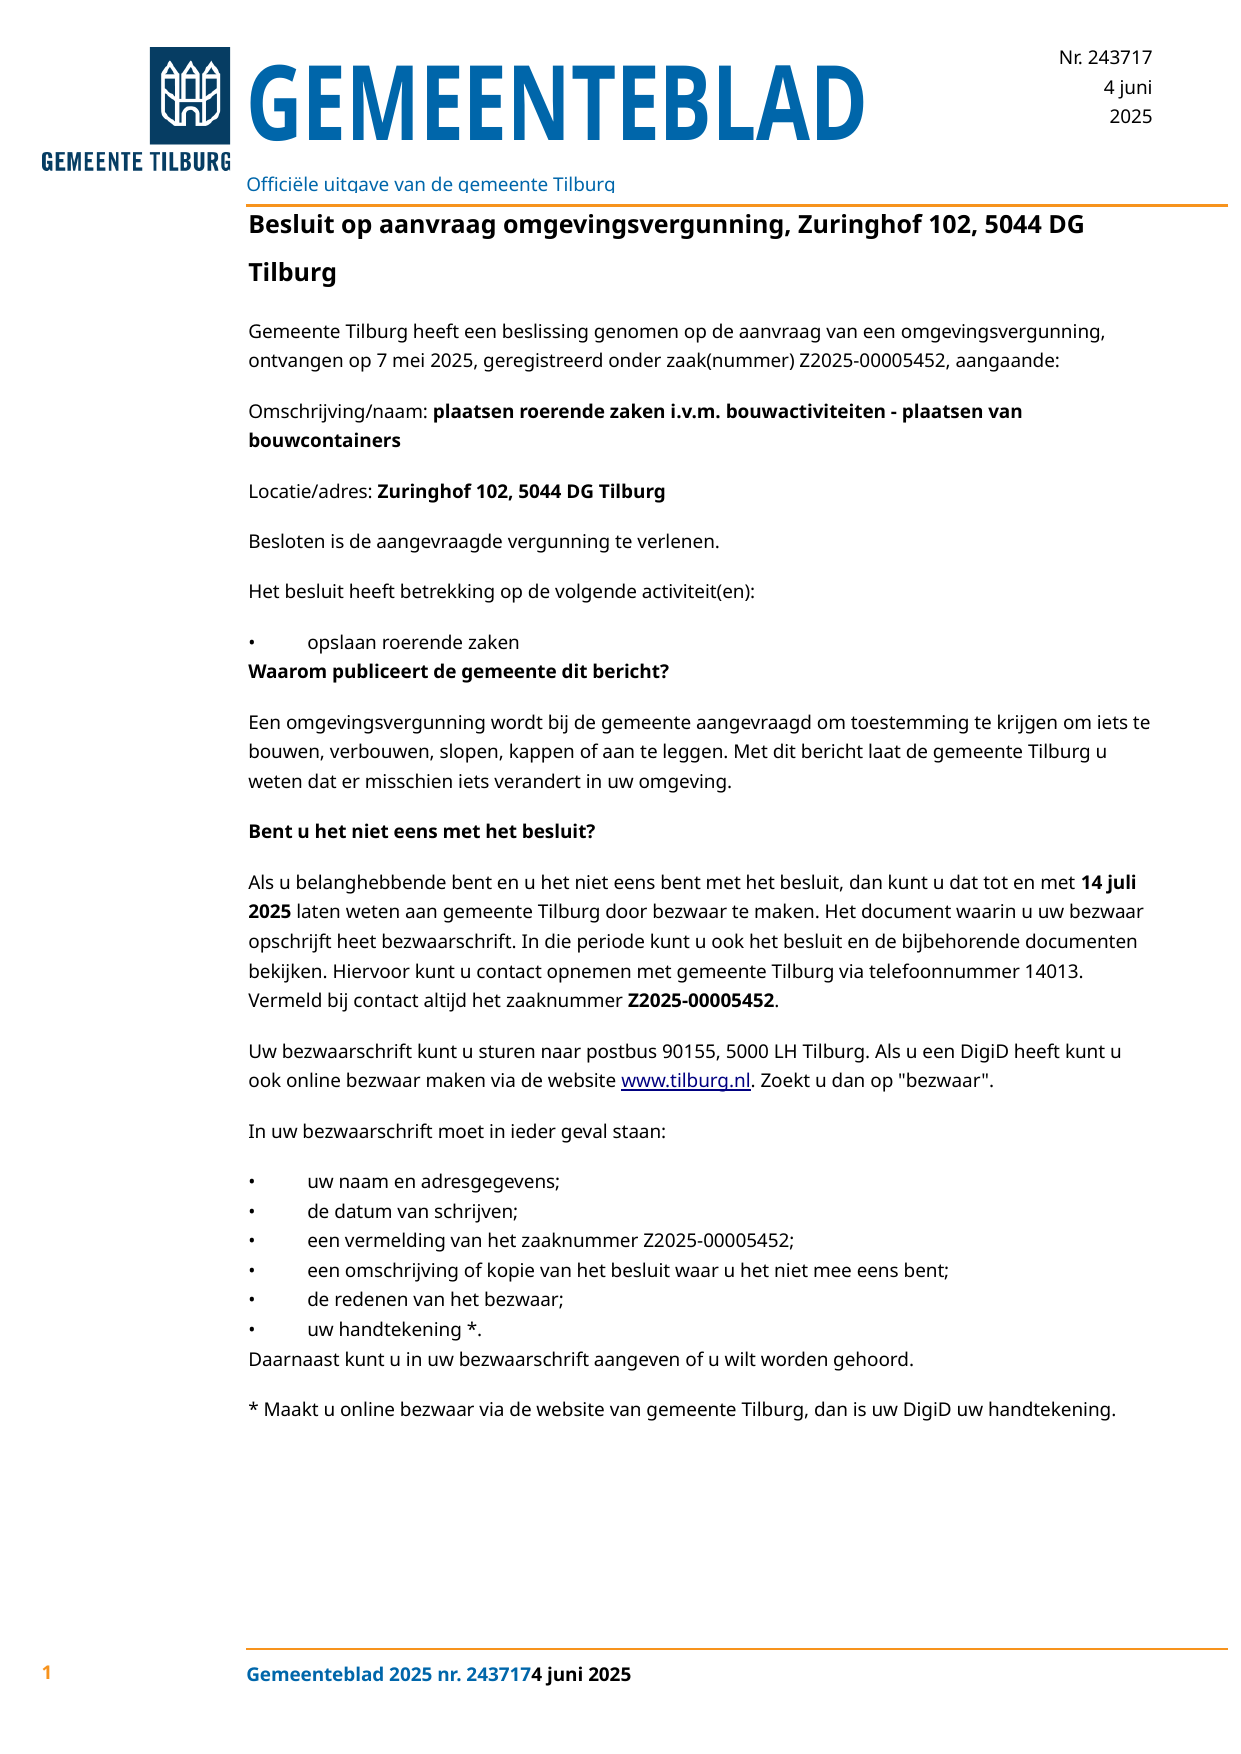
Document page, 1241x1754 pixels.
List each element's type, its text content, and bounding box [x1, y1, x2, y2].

list uw handtekening *. [248, 1316, 1152, 1342]
text Besluit op aanvraag omgevingsvergunning, Zuringhof 102, 5044 DG Tilburg [248, 207, 1152, 288]
list de datum van schrijven; [248, 1198, 1152, 1224]
text Als u belanghebbende bent en u het niet eens bent met het besluit, dan kunt u dat tot en met 14 juli 2025 laten weten aan gemeente Tilburg door bezwaar te maken. Het document waarin u uw bezwaar opschrijft heet bezwaarschrift. In die periode kunt u ook het besluit en de bijbehorende documenten bekijken. Hiervoor kunt u contact opnemen met gemeente Tilburg via telefoonnummer 14013. Vermeld bij contact altijd het zaaknummer Z2025-00005452. [248, 869, 1152, 1013]
list een vermelding van het zaaknummer Z2025-00005452; [248, 1227, 1152, 1253]
text Omschrijving/naam: plaatsen roerende zaken i.v.m. bouwactiviteiten - plaatsen van bouwcontainers [248, 398, 1152, 453]
text Het besluit heeft betrekking op de volgende activiteit(en): [248, 579, 1152, 604]
picture [41, 47, 231, 172]
text Waarom publiceert de gemeente dit bericht? [248, 659, 1152, 684]
text Locatie/adres: Zuringhof 102, 5044 DG Tilburg [248, 478, 1152, 504]
list uw naam en adresgegevens; [248, 1168, 1152, 1194]
text Besloten is de aangevraagde vergunning te verlenen. [248, 528, 1152, 554]
text Bent u het niet eens met het besluit? [248, 819, 1152, 844]
text Een omgevingsvergunning wordt bij de gemeente aangevraagd om toestemming te krijgen om iets te bouwen, verbouwen, slopen, kappen of aan te leggen. Met dit bericht laat de gemeente Tilburg u weten dat er misschien iets verandert in uw omgeving. [248, 709, 1152, 794]
text In uw bezwaarschrift moet in ieder geval staan: [248, 1118, 1152, 1144]
list de redenen van het bezwaar; [248, 1287, 1152, 1312]
list een omschrijving of kopie van het besluit waar u het niet mee eens bent; [248, 1257, 1152, 1283]
text * Maakt u online bezwaar via de website van gemeente Tilburg, dan is uw DigiD uw handtekening. [248, 1396, 1152, 1422]
list opslaan roerende zaken [248, 629, 1152, 655]
text Uw bezwaarschrift kunt u sturen naar postbus 90155, 5000 LH Tilburg. Als u een DigiD heeft kunt u ook online bezwaar maken via de website www.tilburg.nl. Zoekt u dan op "bezwaar". [248, 1038, 1152, 1093]
text Daarnaast kunt u in uw bezwaarschrift aangeven of u wilt worden gehoord. [248, 1346, 1152, 1372]
text Gemeente Tilburg heeft een beslissing genomen op de aanvraag van een omgevingsvergunning, ontvangen op 7 mei 2025, geregistreerd onder zaak(nummer) Z2025-00005452, aangaande: [248, 318, 1152, 373]
